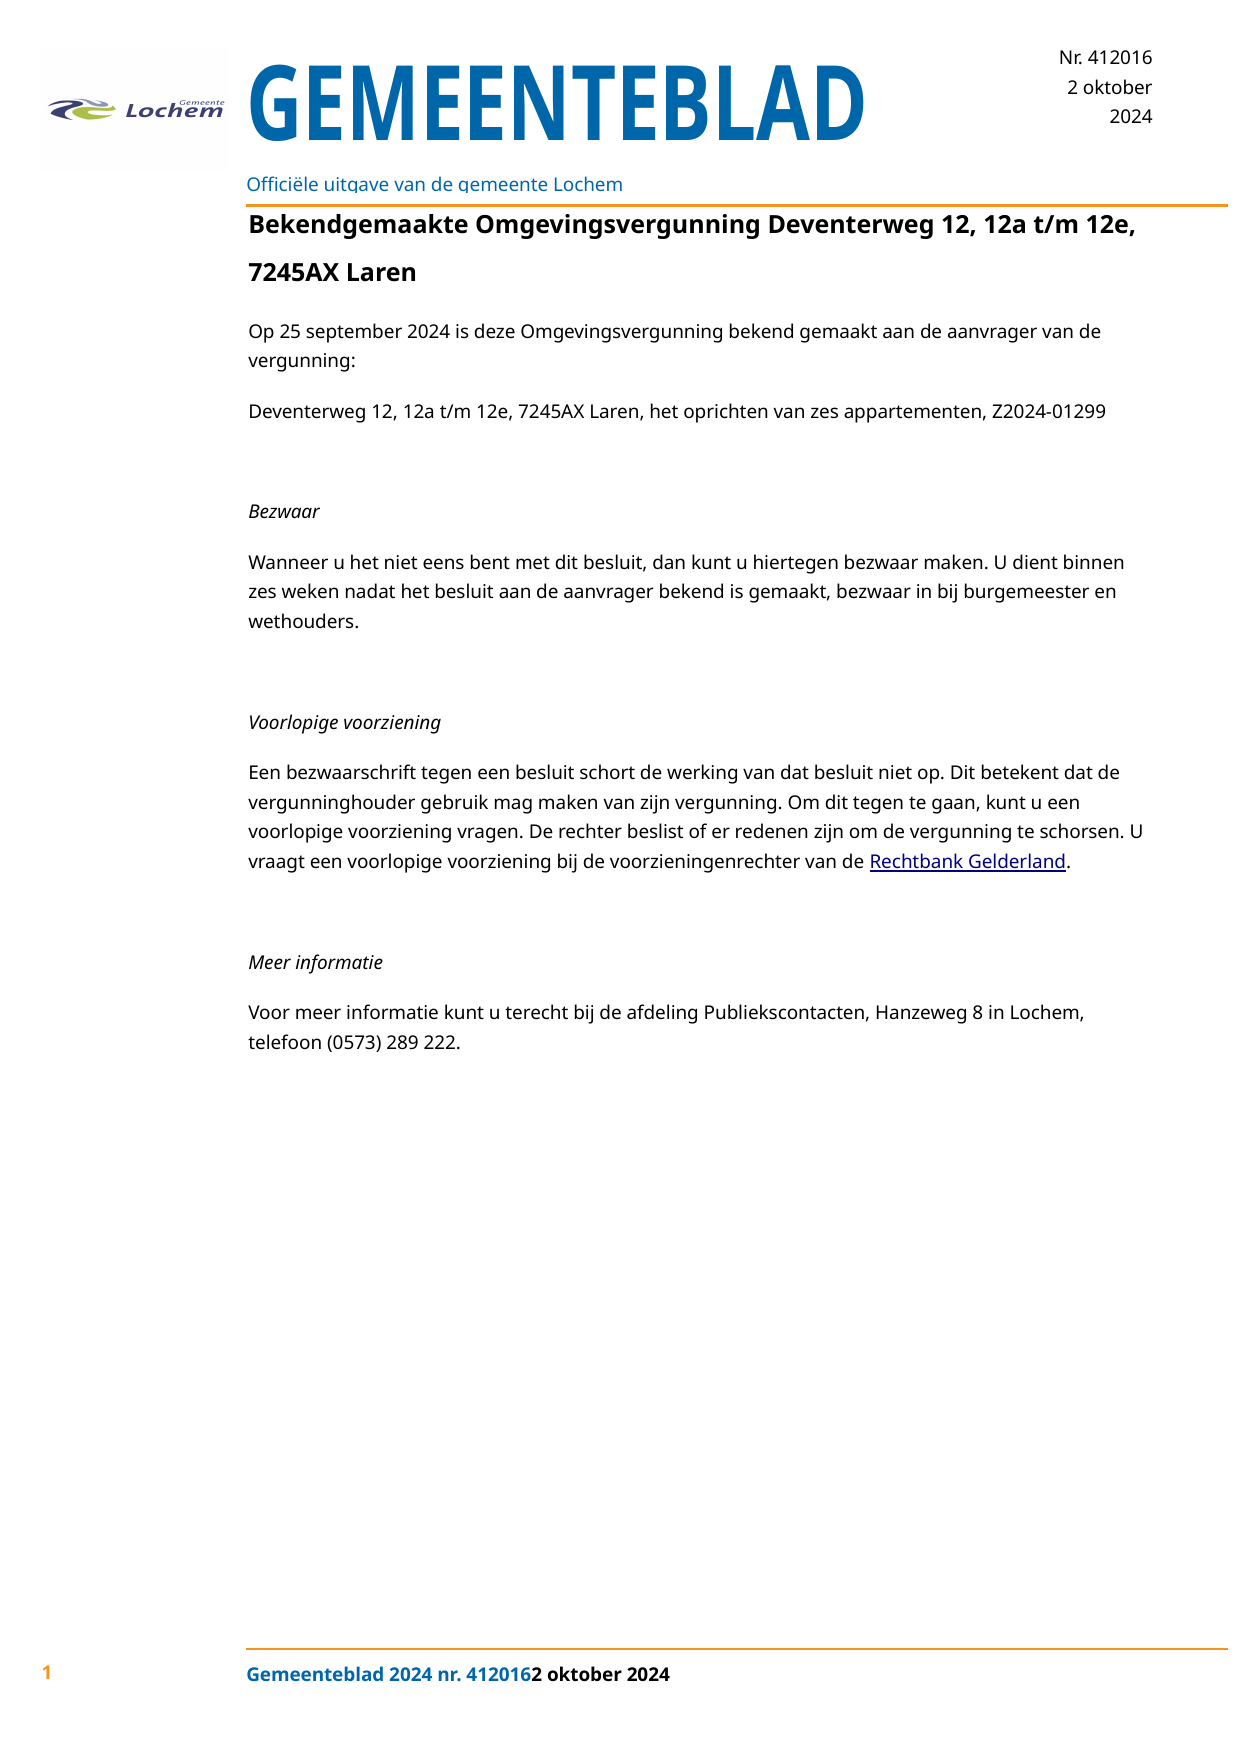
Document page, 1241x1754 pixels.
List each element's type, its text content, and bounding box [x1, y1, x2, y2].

text Bekendgemaakte Omgevingsvergunning Deventerweg 12, 12a t/m 12e, 7245AX Laren [248, 207, 1152, 288]
text Deventerweg 12, 12a t/m 12e, 7245AX Laren, het oprichten van zes appartementen, Z2024-01299 [248, 398, 1152, 424]
text Bezwaar [248, 499, 1152, 524]
text Een bezwaarschrift tegen een besluit schort de werking van dat besluit niet op. Dit betekent dat de vergunninghouder gebruik mag maken van zijn vergunning. Om dit tegen te gaan, kunt u een voorlopige voorziening vragen. De rechter beslist of er redenen zijn om de vergunning te schorsen. U vraagt een voorlopige voorziening bij de voorzieningenrechter van de Rechtbank Gelderland. [248, 759, 1152, 874]
text Wanneer u het niet eens bent met dit besluit, dan kunt u hiertegen bezwaar maken. U dient binnen zes weken nadat het besluit aan de aanvrager bekend is gemaakt, bezwaar in bij burgemeester en wethouders. [248, 549, 1152, 634]
text Meer informatie [248, 949, 1152, 975]
text Voorlopige voorziening [248, 709, 1152, 735]
text Voor meer informatie kunt u terecht bij de afdeling Publiekscontacten, Hanzeweg 8 in Lochem, telefoon (0573) 289 222. [248, 999, 1152, 1055]
text Op 25 september 2024 is deze Omgevingsvergunning bekend gemaakt aan de aanvrager van de vergunning: [248, 318, 1152, 373]
picture [41, 47, 231, 172]
